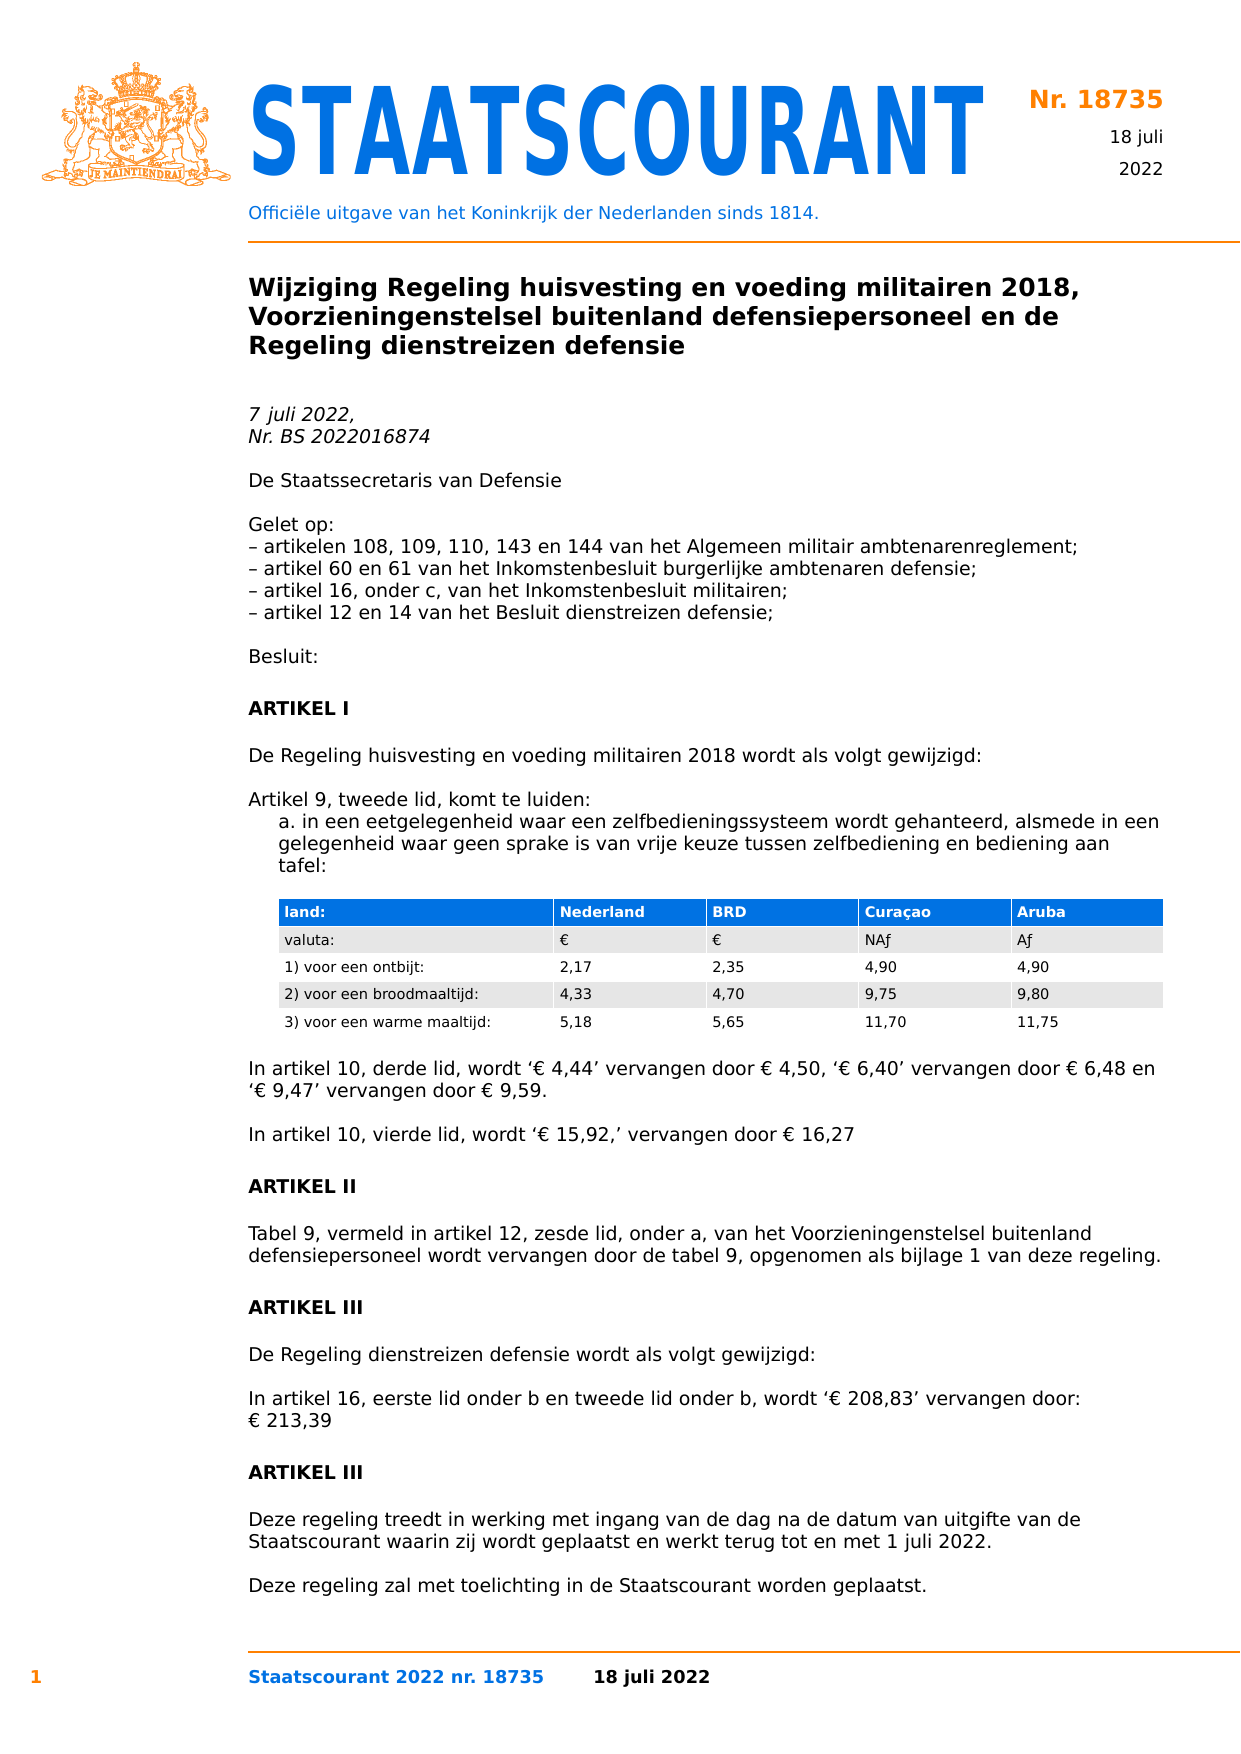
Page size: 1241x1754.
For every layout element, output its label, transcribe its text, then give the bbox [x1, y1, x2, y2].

subtitle ARTIKEL III [248, 1297, 1163, 1319]
subtitle ARTIKEL II [248, 1176, 1163, 1198]
table_cell 5,18 [554, 1009, 706, 1035]
table_header Nr. 18735 [998, 62, 1240, 121]
table_header [25, 62, 248, 241]
text Deze regeling zal met toelichting in de Staatscourant worden geplaatst. [248, 1574, 1163, 1597]
text Gelet op: [248, 514, 1163, 536]
table_cell 5,65 [707, 1009, 858, 1035]
text De Regeling huisvesting en voeding militairen 2018 wordt als volgt gewijzigd: [248, 745, 1163, 767]
text Deze regeling treedt in werking met ingang van de dag na de datum van uitgifte van de Staatscourant waarin zij wordt geplaatst en werkt terug tot en met 1 juli 2022. [248, 1509, 1163, 1553]
table_cell 9,80 [1012, 982, 1163, 1008]
table_cell € [554, 927, 706, 953]
subtitle ARTIKEL I [248, 698, 1163, 720]
text De Regeling dienstreizen defensie wordt als volgt gewijzigd: [248, 1344, 1163, 1366]
text In artikel 10, derde lid, wordt ‘€ 4,44’ vervangen door € 4,50, ‘€ 6,40’ vervangen door € 6,48 en ‘€ 9,47’ vervangen door € 9,59. [248, 1058, 1163, 1102]
table_cell 9,75 [859, 982, 1011, 1008]
table_header land: [279, 899, 553, 926]
table_cell € [707, 927, 858, 953]
text Tabel 9, vermeld in artikel 12, zesde lid, onder a, van het Voorzieningenstelsel buitenland defensiepersoneel wordt vervangen door de tabel 9, opgenomen als bijlage 1 van deze regeling. [248, 1223, 1163, 1267]
table_cell NAƒ [859, 927, 1011, 953]
subtitle ARTIKEL III [248, 1462, 1163, 1484]
text In artikel 16, eerste lid onder b en tweede lid onder b, wordt ‘€ 208,83’ vervangen door: € 213,39 [248, 1388, 1163, 1432]
table_header Nederland [554, 899, 706, 926]
text Besluit: [248, 646, 1163, 668]
table_cell Aƒ [1012, 927, 1163, 953]
text – artikel 16, onder c, van het Inkomstenbesluit militairen; [248, 580, 1163, 602]
picture [41, 62, 231, 186]
text – artikel 60 en 61 van het Inkomstenbesluit burgerlijke ambtenaren defensie; [248, 558, 1163, 580]
table_header STAATSCOURANT [248, 62, 998, 203]
table_cell 18 juli [998, 121, 1240, 153]
text – artikel 12 en 14 van het Besluit dienstreizen defensie; [248, 602, 1163, 624]
table_cell 2,17 [554, 954, 706, 981]
table_cell 3) voor een warme maaltijd: [279, 1009, 553, 1035]
table_header BRD [707, 899, 858, 926]
table_cell 2,35 [707, 954, 858, 981]
table_cell 2022 [998, 153, 1240, 203]
table_cell 11,70 [859, 1009, 1011, 1035]
table_cell 4,90 [859, 954, 1011, 981]
text In artikel 10, vierde lid, wordt ‘€ 15,92,’ vervangen door € 16,27 [248, 1124, 1163, 1146]
table_cell 1) voor een ontbijt: [279, 954, 553, 981]
table_header Curaçao [859, 899, 1011, 926]
table_cell 4,70 [707, 982, 858, 1008]
text Artikel 9, tweede lid, komt te luiden: [248, 788, 1163, 811]
subtitle Wijziging Regeling huisvesting en voeding militairen 2018, Voorzieningenstelsel buitenland defensiepersoneel en de Regeling dienstreizen defensie [248, 273, 1163, 361]
table_cell 4,33 [554, 982, 706, 1008]
table_header Aruba [1012, 899, 1163, 926]
text 7 juli 2022, [248, 404, 1163, 426]
text Nr. BS 2022016874 [248, 426, 1163, 448]
table_cell 4,90 [1012, 954, 1163, 981]
table_cell 11,75 [1012, 1009, 1163, 1035]
table_cell valuta: [279, 927, 553, 953]
text De Staatssecretaris van Defensie [248, 470, 1163, 492]
text a. in een eetgelegenheid waar een zelfbedieningssysteem wordt gehanteerd, alsmede in een gelegenheid waar geen sprake is van vrije keuze tussen zelfbediening en bediening aan tafel: [278, 811, 1163, 876]
table_cell 2) voor een broodmaaltijd: [279, 982, 553, 1008]
text – artikelen 108, 109, 110, 143 en 144 van het Algemeen militair ambtenarenreglement; [248, 536, 1163, 558]
table_cell Officiële uitgave van het Koninkrijk der Nederlanden sinds 1814. [248, 203, 1240, 241]
